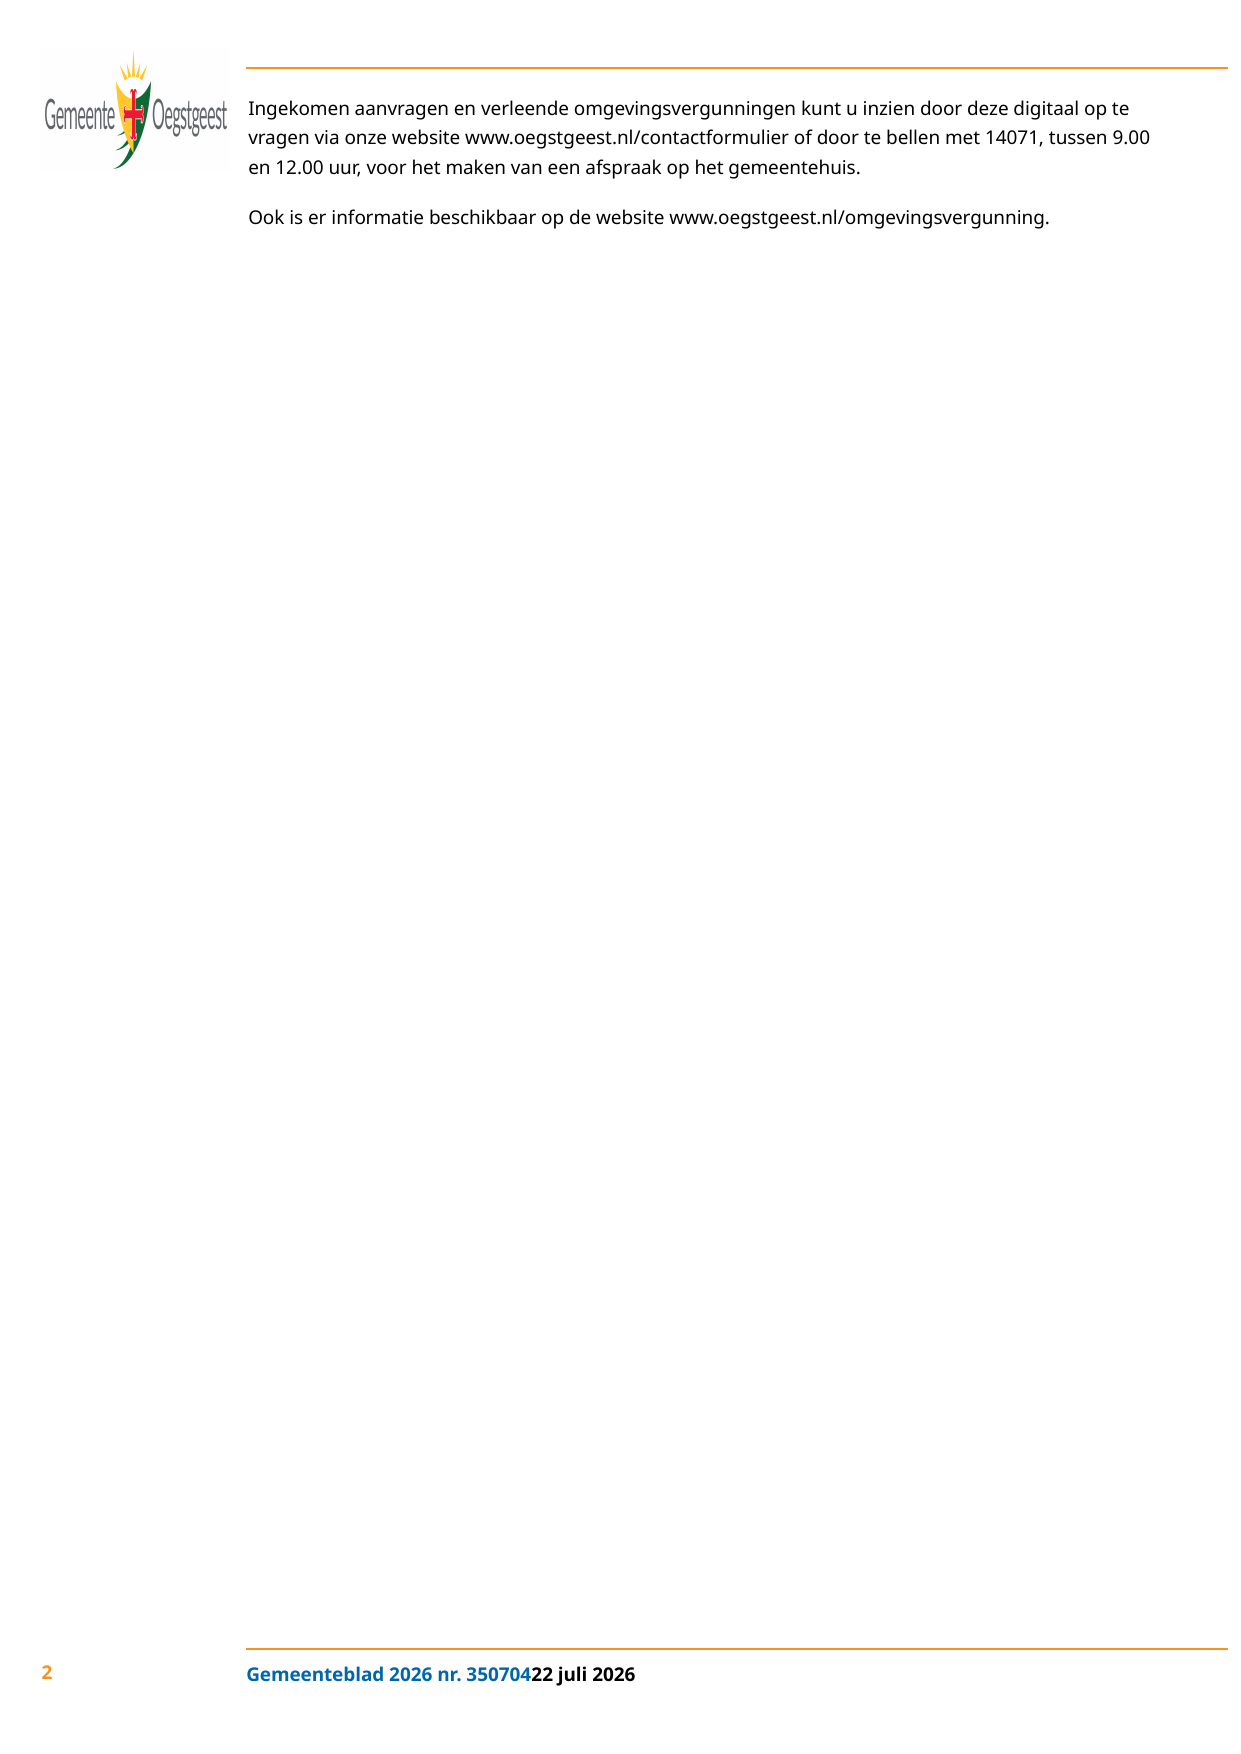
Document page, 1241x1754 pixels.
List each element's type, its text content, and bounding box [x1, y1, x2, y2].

text Ingekomen aanvragen en verleende omgevingsvergunningen kunt u inzien door deze digitaal op te vragen via onze website www.oegstgeest.nl/contactformulier of door te bellen met 14071, tussen 9.00 en 12.00 uur, voor het maken van een afspraak op het gemeentehuis. [248, 95, 1152, 180]
picture [41, 47, 231, 172]
text Ook is er informatie beschikbaar op de website www.oegstgeest.nl/omgevingsvergunning. [248, 204, 1152, 230]
